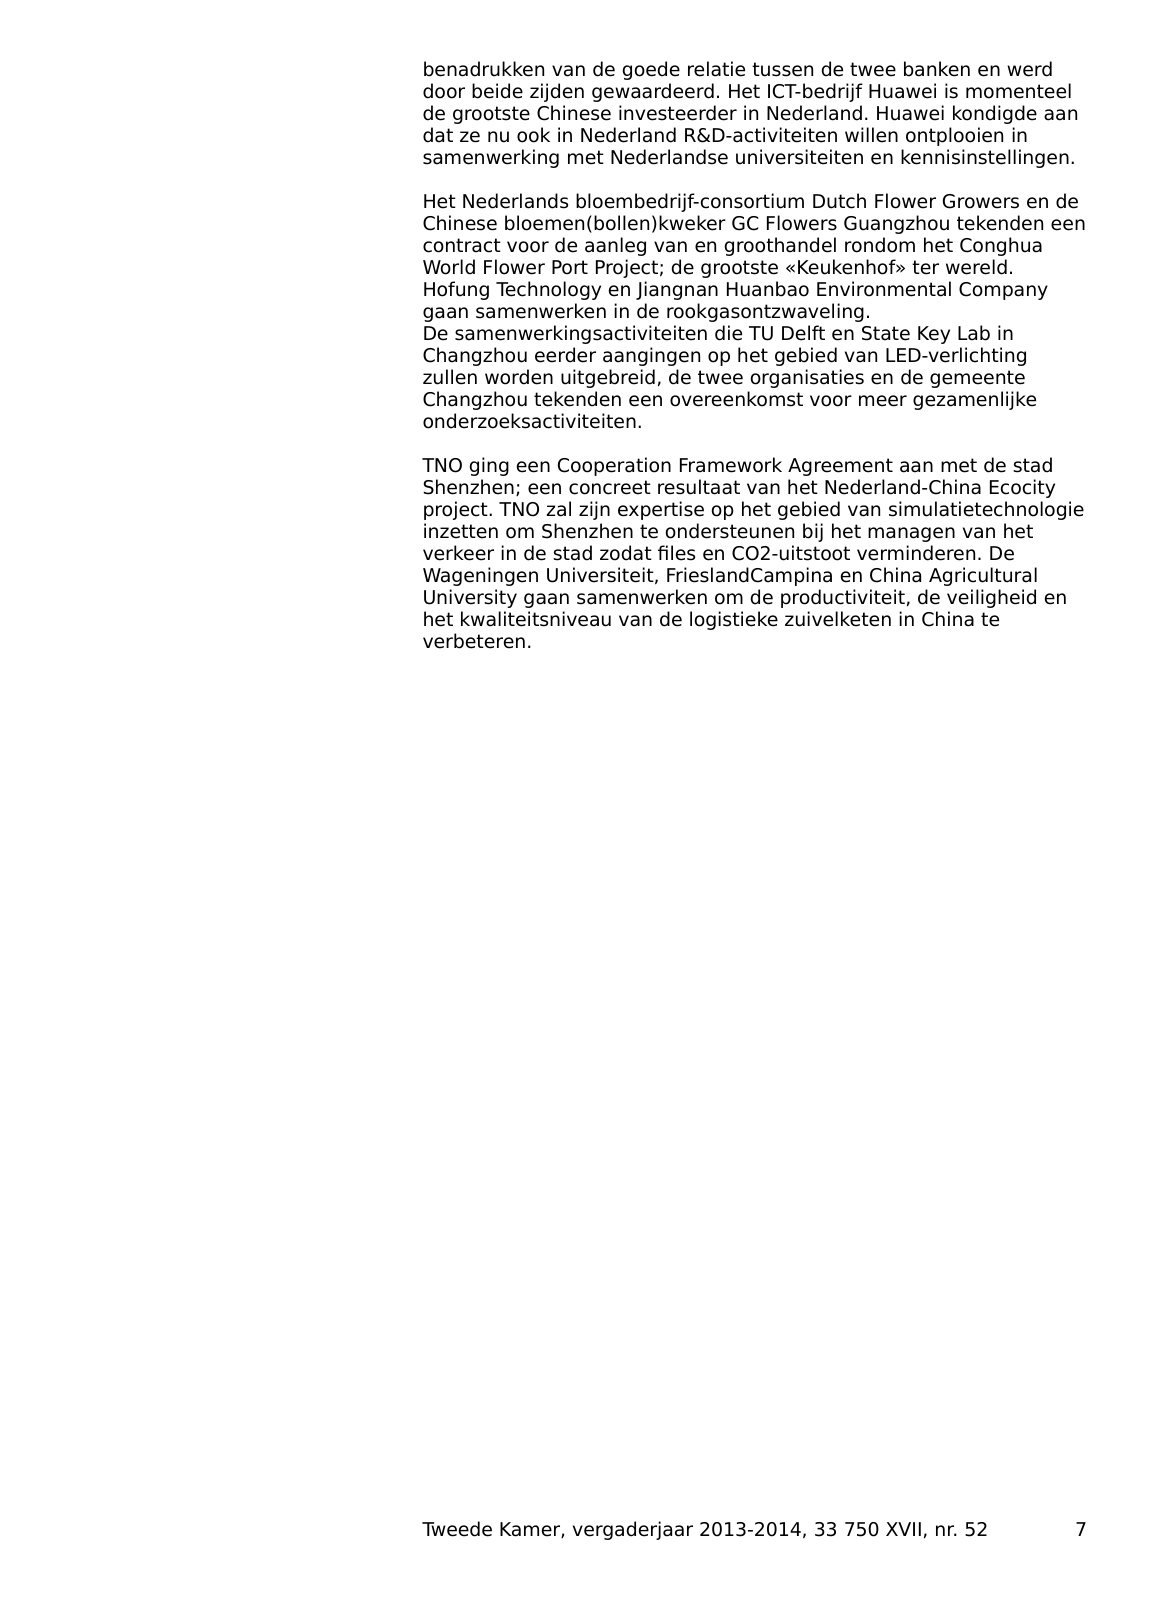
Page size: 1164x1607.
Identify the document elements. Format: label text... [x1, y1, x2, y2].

text benadrukken van de goede relatie tussen de twee banken en werd door beide zijden gewaardeerd. Het ICT-bedrijf Huawei is momenteel de grootste Chinese investeerder in Nederland. Huawei kondigde aan dat ze nu ook in Nederland R&D-activiteiten willen ontplooien in samenwerking met Nederlandse universiteiten en kennisinstellingen. [422, 59, 1087, 169]
text TNO ging een Cooperation Framework Agreement aan met de stad Shenzhen; een concreet resultaat van het Nederland-China Ecocity project. TNO zal zijn expertise op het gebied van simulatietechnologie inzetten om Shenzhen te ondersteunen bij het managen van het verkeer in de stad zodat files en CO2-uitstoot verminderen. De Wageningen Universiteit, FrieslandCampina en China Agricultural University gaan samenwerken om de productiviteit, de veiligheid en het kwaliteitsniveau van de logistieke zuivelketen in China te verbeteren. [422, 455, 1087, 653]
text Het Nederlands bloembedrijf-consortium Dutch Flower Growers en de Chinese bloemen(bollen)kweker GC Flowers Guangzhou tekenden een contract voor de aanleg van en groothandel rondom het Conghua World Flower Port Project; de grootste «Keukenhof» ter wereld. Hofung Technology en Jiangnan Huanbao Environmental Company gaan samenwerken in de rookgasontzwaveling. [422, 191, 1087, 323]
text De samenwerkingsactiviteiten die TU Delft en State Key Lab in Changzhou eerder aangingen op het gebied van LED-verlichting zullen worden uitgebreid, de twee organisaties en de gemeente Changzhou tekenden een overeenkomst voor meer gezamenlijke onderzoeksactiviteiten. [422, 323, 1087, 433]
